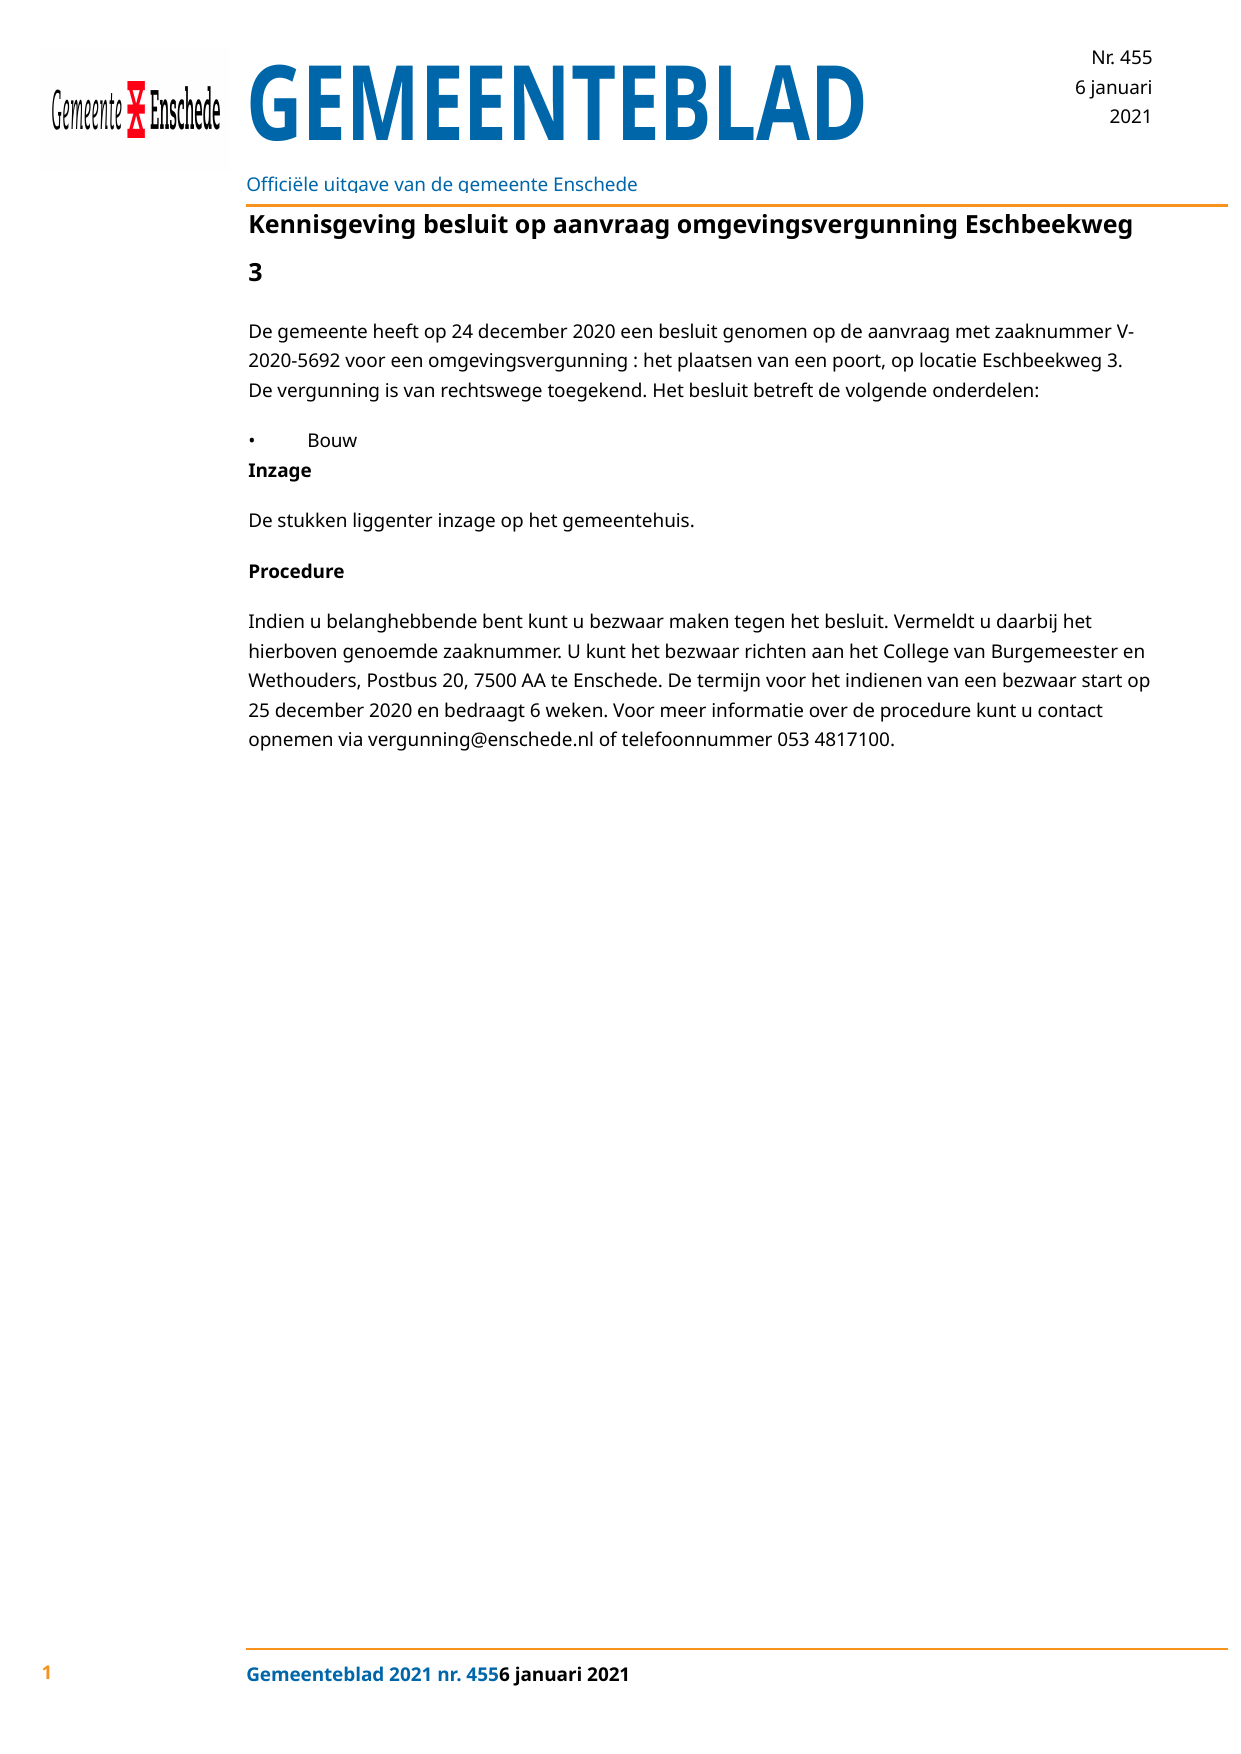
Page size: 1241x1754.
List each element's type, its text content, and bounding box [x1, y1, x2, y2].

text Procedure [248, 558, 1152, 584]
list Bouw [248, 427, 1152, 453]
text Inzage [248, 457, 1152, 483]
text Indien u belanghebbende bent kunt u bezwaar maken tegen het besluit. Vermeldt u daarbij het hierboven genoemde zaaknummer. U kunt het bezwaar richten aan het College van Burgemees­ter en Wethouders, Postbus 20, 7500 AA te Enschede. De termijn voor het indienen van een bezwaar start op 25 december 2020 en bedraagt 6 weken. Voor meer informatie over de procedure kunt u contact opnemen via vergunning@enschede.nl of telefoonnummer 053 4817100. [248, 608, 1152, 752]
text De stukken liggenter inzage op het gemeentehuis. [248, 507, 1152, 533]
text De gemeente heeft op 24 december 2020 een besluit genomen op de aanvraag met zaaknummer V-2020-5692 voor een omgevingsvergunning : het plaatsen van een poort, op locatie Eschbeekweg 3. De vergunning is van rechtswege toegekend. Het besluit betreft de volgende onderdelen: [248, 318, 1152, 403]
picture [41, 47, 231, 172]
text Kennisgeving besluit op aanvraag omgevingsvergunning Eschbeekweg 3 [248, 207, 1152, 288]
